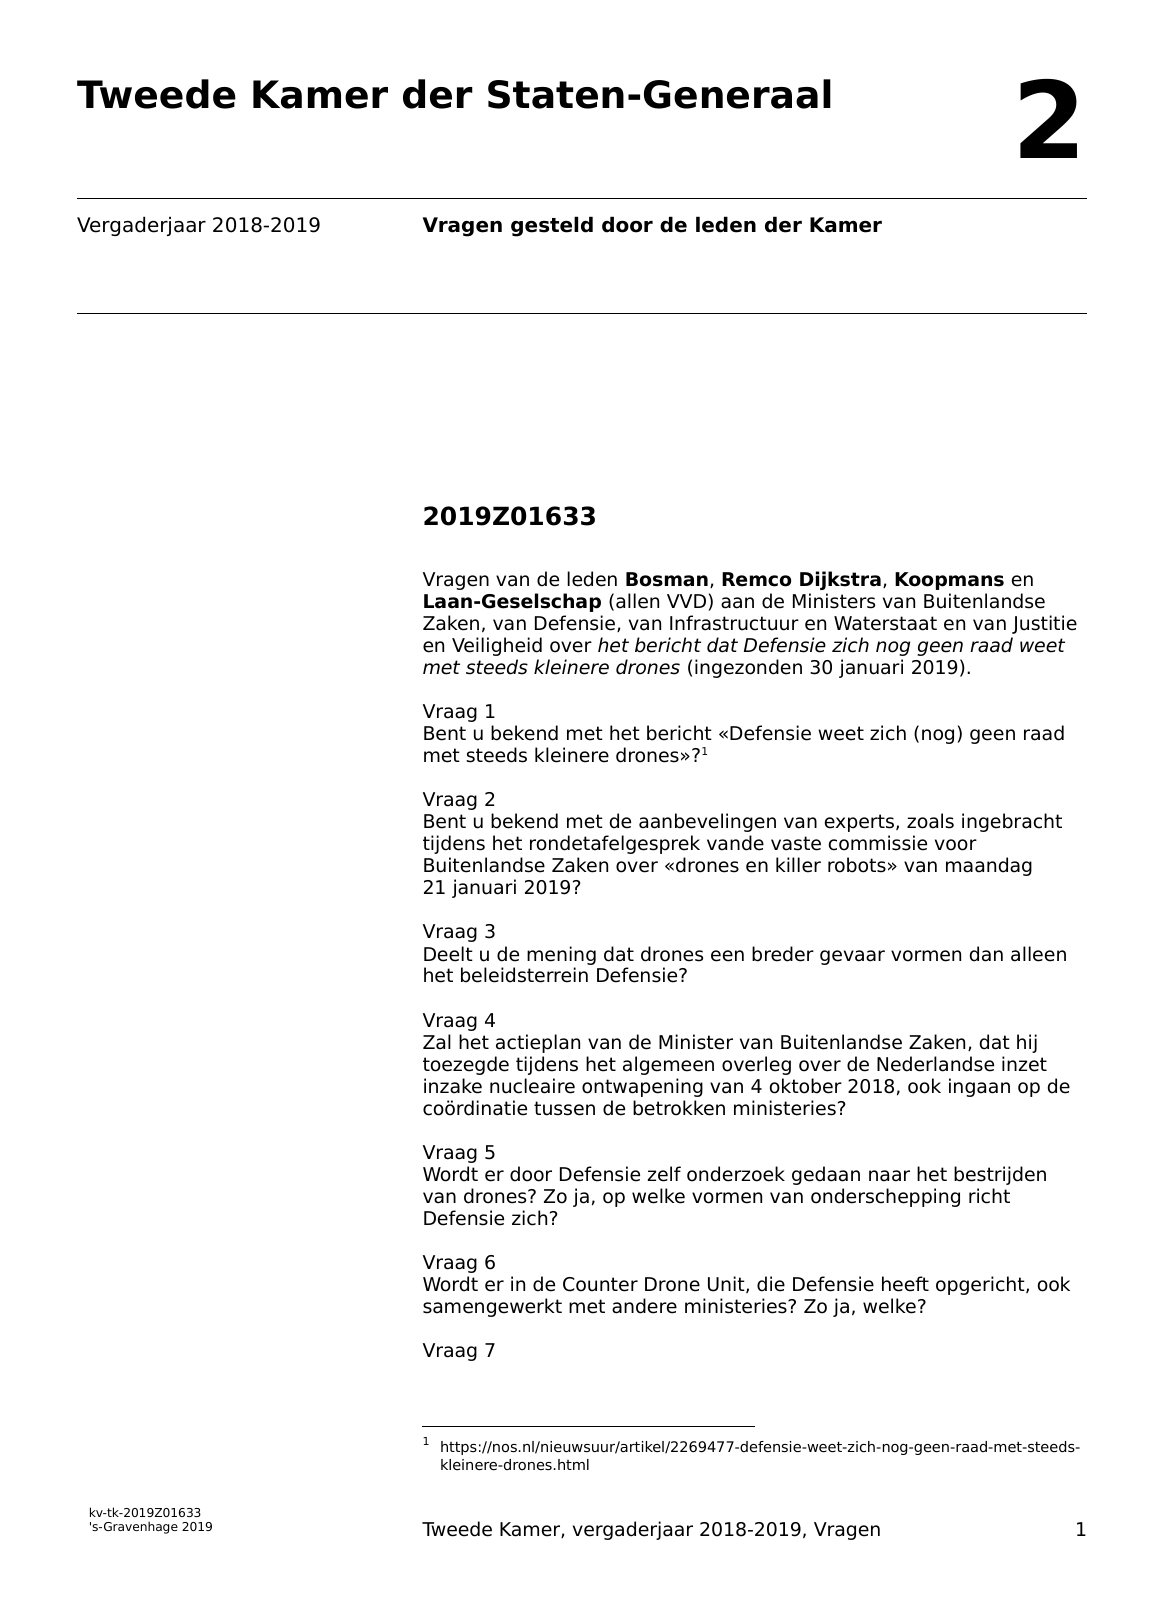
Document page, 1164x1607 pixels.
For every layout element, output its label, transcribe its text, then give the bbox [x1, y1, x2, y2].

text Deelt u de mening dat drones een breder gevaar vormen dan alleen het beleidsterrein Defensie? [422, 943, 1087, 987]
text Vraag 1 [422, 701, 1087, 723]
table_cell Vergaderjaar 2018-2019 [77, 199, 422, 313]
table_header Tweede Kamer der Staten-Generaal [77, 59, 886, 198]
text 2019Z01633 [422, 502, 1087, 531]
text Wordt er door Defensie zelf onderzoek gedaan naar het bestrijden van drones? Zo ja, op welke vormen van onderschepping richt Defensie zich? [422, 1164, 1087, 1229]
text kv-tk-2019Z01633 [88, 1506, 323, 1520]
text Vraag 2 [422, 789, 1087, 811]
text Vraag 3 [422, 921, 1087, 943]
table_header 2 [886, 59, 1087, 198]
text Vragen van de leden Bosman, Remco Dijkstra, Koopmans en Laan-Geselschap (allen VVD) aan de Ministers van Buitenlandse Zaken, van Defensie, van Infrastructuur en Waterstaat en van Justitie en Veiligheid over het bericht dat Defensie zich nog geen raad weet met steeds kleinere drones (ingezonden 30 januari 2019). [422, 569, 1087, 679]
text 's-Gravenhage 2019 [88, 1520, 323, 1534]
text Bent u bekend met de aanbevelingen van experts, zoals ingebracht tijdens het rondetafelgesprek vande vaste commissie voor Buitenlandse Zaken over «drones en killer robots» van maandag 21 januari 2019? [422, 811, 1087, 899]
text Wordt er in de Counter Drone Unit, die Defensie heeft opgericht, ook samengewerkt met andere ministeries? Zo ja, welke? [422, 1274, 1087, 1318]
text Vraag 4 [422, 1009, 1087, 1032]
text Vraag 6 [422, 1252, 1087, 1274]
text https://nos.nl/nieuwsuur/artikel/2269477-defensie-weet-zich-nog-geen-raad-met-steeds-kleinere-drones.html [422, 1435, 1087, 1474]
table_cell Vragen gesteld door de leden der Kamer [422, 199, 1087, 313]
text Zal het actieplan van de Minister van Buitenlandse Zaken, dat hij toezegde tijdens het algemeen overleg over de Nederlandse inzet inzake nucleaire ontwapening van 4 oktober 2018, ook ingaan op de coördinatie tussen de betrokken ministeries? [422, 1032, 1087, 1119]
text Vraag 5 [422, 1142, 1087, 1164]
text Bent u bekend met het bericht «Defensie weet zich (nog) geen raad met steeds kleinere drones»? [422, 723, 1087, 767]
text Vraag 7 [422, 1340, 1087, 1362]
